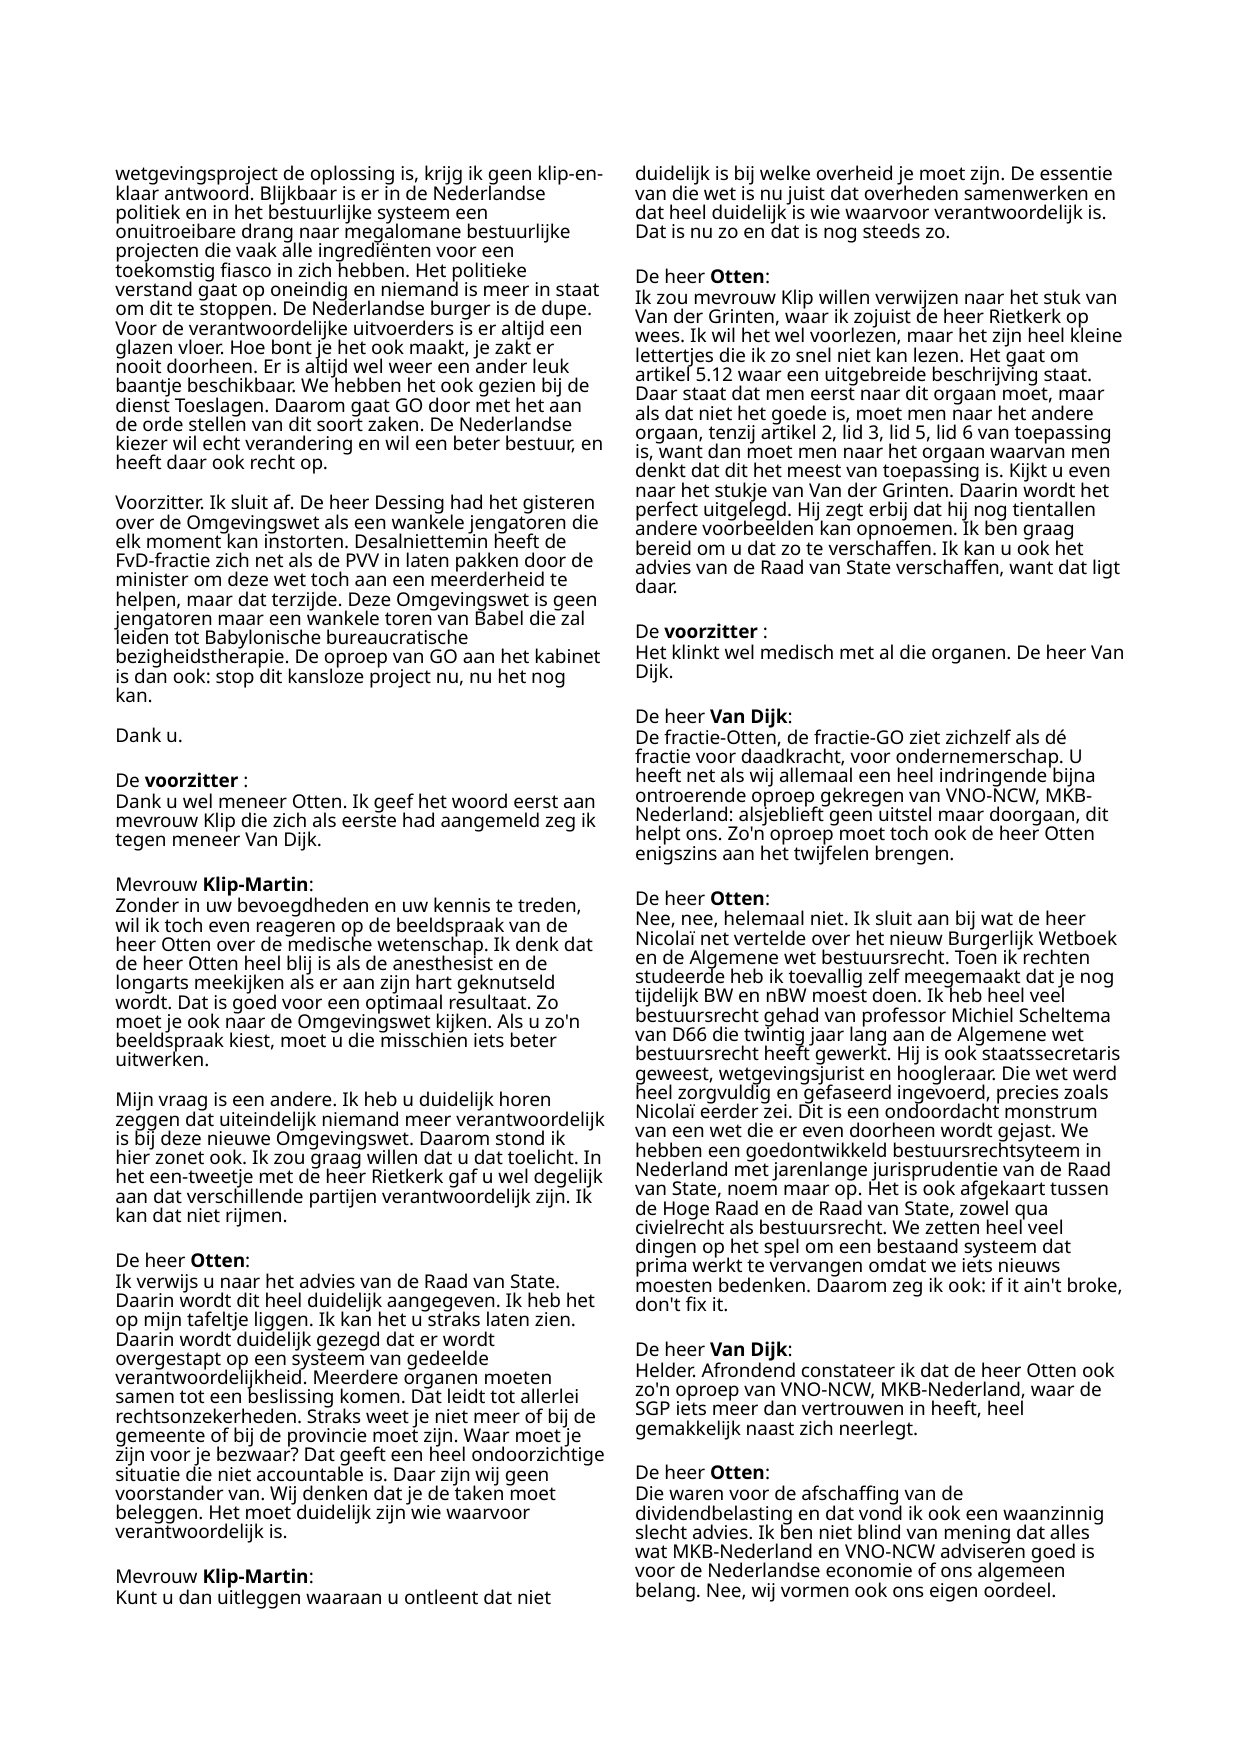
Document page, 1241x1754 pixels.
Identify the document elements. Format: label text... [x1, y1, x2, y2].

text Zonder in uw bevoegdheden en uw kennis te treden, wil ik toch even reageren op de beeldspraak van de heer Otten over de medische wetenschap. Ik denk dat de heer Otten heel blij is als de anesthesist en de longarts meekijken als er aan zijn hart geknutseld wordt. Dat is goed voor een optimaal resultaat. Zo moet je ook naar de Omgevingswet kijken. Als u zo'n beeldspraak kiest, moet u die misschien iets beter uitwerken. [115, 897, 605, 1071]
text Ik zou mevrouw Klip willen verwijzen naar het stuk van Van der Grinten, waar ik zojuist de heer Rietkerk op wees. Ik wil het wel voorlezen, maar het zijn heel kleine lettertjes die ik zo snel niet kan lezen. Het gaat om artikel 5.12 waar een uitgebreide beschrijving staat. Daar staat dat men eerst naar dit orgaan moet, maar als dat niet het goede is, moet men naar het andere orgaan, tenzij artikel 2, lid 3, lid 5, lid 6 van toepassing is, want dan moet men naar het orgaan waarvan men denkt dat dit het meest van toepassing is. Kijkt u even naar het stukje van Van der Grinten. Daarin wordt het perfect uitgelegd. Hij zegt erbij dat hij nog tientallen andere voorbeelden kan opnoemen. Ik ben graag bereid om u dat zo te verschaffen. Ik kan u ook het advies van de Raad van State verschaffen, want dat ligt daar. [635, 289, 1125, 597]
text De heer Otten: [635, 885, 1125, 910]
text Helder. Afrondend constateer ik dat de heer Otten ook zo'n oproep van VNO-NCW, MKB-Nederland, waar de SGP iets meer dan vertrouwen in heeft, heel gemakkelijk naast zich neerlegt. [635, 1362, 1125, 1439]
text De heer Otten: [635, 263, 1125, 289]
text Nee, nee, helemaal niet. Ik sluit aan bij wat de heer Nicolaï net vertelde over het nieuw Burgerlijk Wetboek en de Algemene wet bestuursrecht. Toen ik rechten studeerde heb ik toevallig zelf meegemaakt dat je nog tijdelijk BW en nBW moest doen. Ik heb heel veel bestuursrecht gehad van professor Michiel Scheltema van D66 die twintig jaar lang aan de Algemene wet bestuursrecht heeft gewerkt. Hij is ook staatssecretaris geweest, wetgevingsjurist en hoogleraar. Die wet werd heel zorgvuldig en gefaseerd ingevoerd, precies zoals Nicolaï eerder zei. Dit is een ondoordacht monstrum van een wet die er even doorheen wordt gejast. We hebben een goedontwikkeld bestuursrechtsyteem in Nederland met jarenlange jurisprudentie van de Raad van State, noem maar op. Het is ook afgekaart tussen de Hoge Raad en de Raad van State, zowel qua civielrecht als bestuursrecht. We zetten heel veel dingen op het spel om een bestaand systeem dat prima werkt te vervangen omdat we iets nieuws moesten bedenken. Daarom zeg ik ook: if it ain't broke, don't fix it. [635, 910, 1125, 1315]
text De voorzitter : [115, 767, 605, 793]
text Mijn vraag is een andere. Ik heb u duidelijk horen zeggen dat uiteindelijk niemand meer verantwoordelijk is bij deze nieuwe Omgevingswet. Daarom stond ik hier zonet ook. Ik zou graag willen dat u dat toelicht. In het een-tweetje met de heer Rietkerk gaf u wel degelijk aan dat verschillende partijen verantwoordelijk zijn. Ik kan dat niet rijmen. [115, 1091, 605, 1226]
text Die waren voor de afschaffing van de dividendbelasting en dat vond ik ook een waanzinnig slecht advies. Ik ben niet blind van mening dat alles wat MKB-Nederland en VNO-NCW adviseren goed is voor de Nederlandse economie of ons algemeen belang. Nee, wij vormen ook ons eigen oordeel. [635, 1485, 1125, 1601]
text De heer Otten: [635, 1459, 1125, 1485]
text Mevrouw Klip-Martin: [115, 1563, 605, 1589]
text Ik verwijs u naar het advies van de Raad van State. Daarin wordt dit heel duidelijk aangegeven. Ik heb het op mijn tafeltje liggen. Ik kan het u straks laten zien. Daarin wordt duidelijk gezegd dat er wordt overgestapt op een systeem van gedeelde verantwoordelijkheid. Meerdere organen moeten samen tot een beslissing komen. Dat leidt tot allerlei rechtsonzekerheden. Straks weet je niet meer of bij de gemeente of bij de provincie moet zijn. Waar moet je zijn voor je bezwaar? Dat geeft een heel ondoorzichtige situatie die niet accountable is. Daar zijn wij geen voorstander van. Wij denken dat je de taken moet beleggen. Het moet duidelijk zijn wie waarvoor verantwoordelijk is. [115, 1273, 605, 1543]
text Mevrouw Klip-Martin: [115, 872, 605, 897]
text Kunt u dan uitleggen waaraan u ontleent dat niet [115, 1589, 605, 1608]
text De heer Van Dijk: [635, 1336, 1125, 1362]
text Dank u wel meneer Otten. Ik geef het woord eerst aan mevrouw Klip die zich als eerste had aangemeld zeg ik tegen meneer Van Dijk. [115, 793, 605, 851]
text Het klinkt wel medisch met al die organen. De heer Van Dijk. [635, 644, 1125, 682]
text De heer Otten: [115, 1247, 605, 1273]
text Voorzitter. Ik sluit af. De heer Dessing had het gisteren over de Omgevingswet als een wankele jengatoren die elk moment kan instorten. Desalniettemin heeft de FvD-fractie zich net als de PVV in laten pakken door de minister om deze wet toch aan een meerderheid te helpen, maar dat terzijde. Deze Omgevingswet is geen jengatoren maar een wankele toren van Babel die zal leiden tot Babylonische bureaucratische bezigheidstherapie. De oproep van GO aan het kabinet is dan ook: stop dit kansloze project nu, nu het nog kan. [115, 494, 605, 706]
text De fractie-Otten, de fractie-GO ziet zichzelf als dé fractie voor daadkracht, voor ondernemerschap. U heeft net als wij allemaal een heel indringende bijna ontroerende oproep gekregen van VNO-NCW, MKB-Nederland: alsjeblieft geen uitstel maar doorgaan, dit helpt ons. Zo'n oproep moet toch ook de heer Otten enigszins aan het twijfelen brengen. [635, 729, 1125, 864]
text duidelijk is bij welke overheid je moet zijn. De essentie van die wet is nu juist dat overheden samenwerken en dat heel duidelijk is wie waarvoor verantwoordelijk is. Dat is nu zo en dat is nog steeds zo. [635, 165, 1125, 242]
text De heer Van Dijk: [635, 703, 1125, 729]
text De voorzitter : [635, 618, 1125, 644]
text wetgevingsproject de oplossing is, krijg ik geen klip-en-klaar antwoord. Blijkbaar is er in de Nederlandse politiek en in het bestuurlijke systeem een onuitroeibare drang naar megalomane bestuurlijke projecten die vaak alle ingrediënten voor een toekomstig fiasco in zich hebben. Het politieke verstand gaat op oneindig en niemand is meer in staat om dit te stoppen. De Nederlandse burger is de dupe. Voor de verantwoordelijke uitvoerders is er altijd een glazen vloer. Hoe bont je het ook maakt, je zakt er nooit doorheen. Er is altijd wel weer een ander leuk baantje beschikbaar. We hebben het ook gezien bij de dienst Toeslagen. Daarom gaat GO door met het aan de orde stellen van dit soort zaken. De Nederlandse kiezer wil echt verandering en wil een beter bestuur, en heeft daar ook recht op. [115, 165, 605, 474]
text Dank u. [115, 727, 605, 746]
